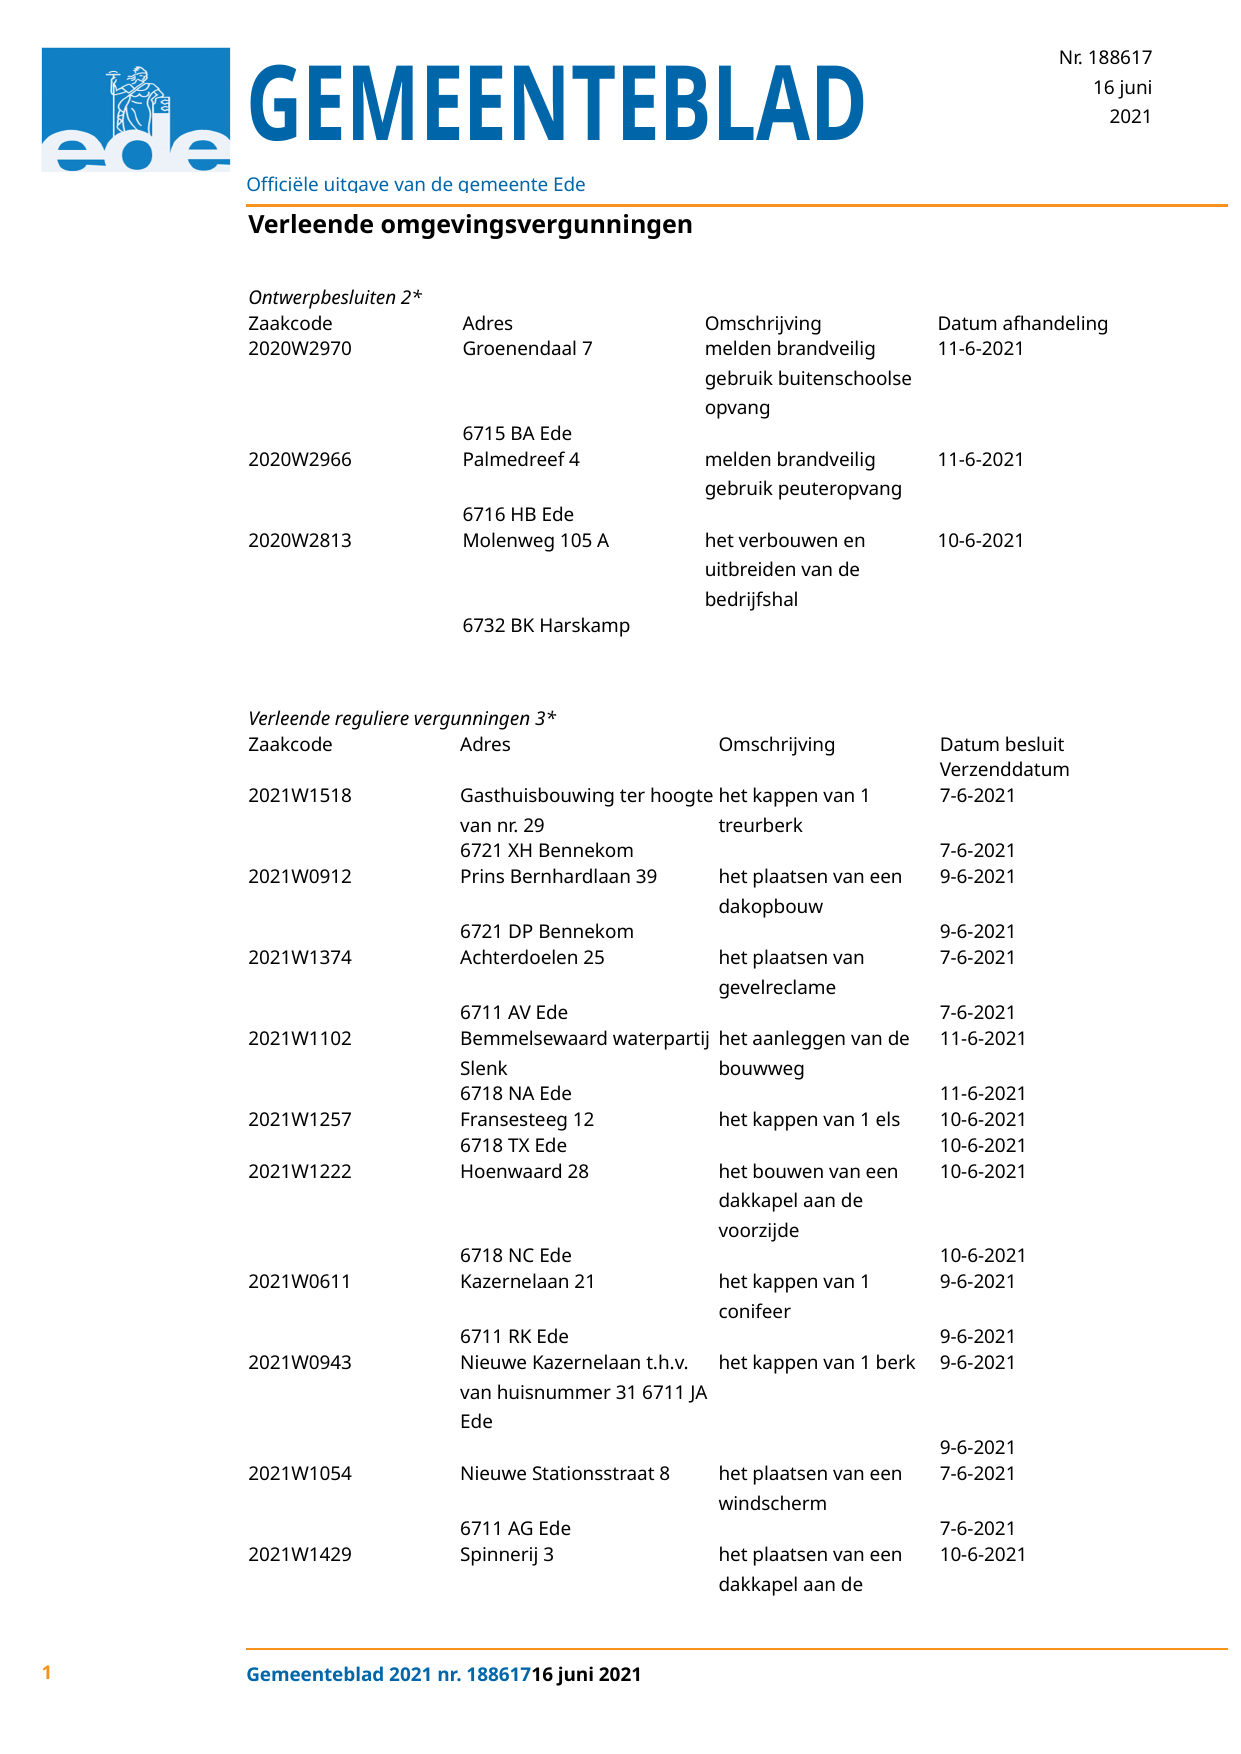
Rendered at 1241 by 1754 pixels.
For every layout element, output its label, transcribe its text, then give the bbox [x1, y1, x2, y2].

table_cell Nieuwe Kazernelaan t.h.v. van huisnummer 31 6711 JA Ede [460, 1350, 718, 1434]
table_cell Bemmelsewaard waterpartij Slenk [460, 1025, 718, 1081]
table_cell 6721 XH Bennekom [460, 838, 718, 863]
table_cell het plaatsen van een windscherm [718, 1460, 939, 1515]
table_cell 6711 RK Ede [460, 1324, 718, 1349]
table_cell het kappen van 1 els [718, 1106, 939, 1132]
table_cell 9-6-2021 [940, 919, 1152, 944]
table_cell Spinnerij 3 [460, 1541, 718, 1596]
table_cell [705, 420, 937, 446]
table_cell 9-6-2021 [940, 1350, 1152, 1434]
table_cell het verbouwen en uitbreiden van de bedrijfshal [705, 527, 937, 612]
table_cell 11-6-2021 [940, 1081, 1152, 1106]
table_cell het bouwen van een dakkapel aan de voorzijde [718, 1158, 939, 1243]
table_cell Achterdoelen 25 [460, 944, 718, 999]
table_cell Molenweg 105 A [462, 527, 704, 612]
table_cell Kazernelaan 21 [460, 1269, 718, 1324]
table_cell 9-6-2021 [940, 1269, 1152, 1324]
table_cell 11-6-2021 [937, 446, 1152, 501]
table_cell 2021W0912 [248, 863, 460, 918]
table_header Omschrijving [718, 731, 939, 756]
table_cell [460, 756, 718, 782]
table_cell [248, 919, 460, 944]
table_cell [718, 1434, 939, 1460]
table_cell [718, 1081, 939, 1106]
table_cell 6715 BA Ede [462, 420, 704, 446]
table_cell [248, 838, 460, 863]
table_cell Palmedreef 4 [462, 446, 704, 501]
table_cell [718, 1132, 939, 1158]
table_cell 9-6-2021 [940, 863, 1152, 918]
table_cell 6718 TX Ede [460, 1132, 718, 1158]
table_cell [248, 1434, 460, 1460]
table_cell melden brandveilig gebruik peuteropvang [705, 446, 937, 501]
table_cell 2021W0943 [248, 1350, 460, 1434]
table_cell 6718 NA Ede [460, 1081, 718, 1106]
table_cell Nieuwe Stationsstraat 8 [460, 1460, 718, 1515]
table_cell 2021W1518 [248, 782, 460, 837]
table_cell het plaatsen van een dakkapel aan de [718, 1541, 939, 1596]
table_cell 6721 DP Bennekom [460, 919, 718, 944]
table_cell 11-6-2021 [940, 1025, 1152, 1081]
table_cell 2021W0611 [248, 1269, 460, 1324]
table_cell 10-6-2021 [937, 527, 1152, 612]
table_cell 2020W2813 [248, 527, 462, 612]
table_cell Gasthuisbouwing ter hoogte van nr. 29 [460, 782, 718, 837]
table_cell 9-6-2021 [940, 1434, 1152, 1460]
table_cell 6711 AV Ede [460, 1000, 718, 1025]
table_cell [718, 1515, 939, 1541]
table_cell [937, 501, 1152, 527]
table_cell [248, 1324, 460, 1349]
table_cell [705, 501, 937, 527]
table_cell 10-6-2021 [940, 1541, 1152, 1596]
table_cell 7-6-2021 [940, 1460, 1152, 1515]
table_cell 7-6-2021 [940, 782, 1152, 837]
picture [41, 47, 231, 172]
table_cell het aanleggen van de bouwweg [718, 1025, 939, 1081]
table_cell [718, 1324, 939, 1349]
table_cell [718, 1243, 939, 1268]
table_cell 7-6-2021 [940, 944, 1152, 999]
table_cell [248, 756, 460, 782]
table_cell 2021W1257 [248, 1106, 460, 1132]
table_cell Verzenddatum [940, 756, 1152, 782]
table_cell [248, 501, 462, 527]
table_header Datum afhandeling [937, 310, 1152, 335]
table_cell [248, 420, 462, 446]
table_cell 6711 AG Ede [460, 1515, 718, 1541]
table_cell 2021W1429 [248, 1541, 460, 1596]
table_cell het kappen van 1 berk [718, 1350, 939, 1434]
table_cell 2021W1222 [248, 1158, 460, 1243]
table_cell 6718 NC Ede [460, 1243, 718, 1268]
table_cell [248, 1081, 460, 1106]
table_header Omschrijving [705, 310, 937, 335]
table_cell 6716 HB Ede [462, 501, 704, 527]
table_cell 10-6-2021 [940, 1132, 1152, 1158]
table_cell [248, 1132, 460, 1158]
table_cell [705, 612, 937, 638]
table_cell 2021W1102 [248, 1025, 460, 1081]
table_cell het kappen van 1 treurberk [718, 782, 939, 837]
table_cell Hoenwaard 28 [460, 1158, 718, 1243]
table_cell 2020W2966 [248, 446, 462, 501]
table_cell 10-6-2021 [940, 1106, 1152, 1132]
table_cell 2020W2970 [248, 335, 462, 420]
table_cell 2021W1054 [248, 1460, 460, 1515]
table_header Adres [460, 731, 718, 756]
table_cell Groenendaal 7 [462, 335, 704, 420]
text Verleende omgevingsvergunningen [248, 207, 1152, 241]
table_cell 10-6-2021 [940, 1243, 1152, 1268]
table_cell 2021W1374 [248, 944, 460, 999]
table_cell [248, 1243, 460, 1268]
text Verleende reguliere vergunningen 3* [248, 705, 1152, 731]
table_cell [718, 1000, 939, 1025]
table_cell 9-6-2021 [940, 1324, 1152, 1349]
table_cell het kappen van 1 conifeer [718, 1269, 939, 1324]
table_cell [718, 838, 939, 863]
table_cell 6732 BK Harskamp [462, 612, 704, 638]
table_cell 7-6-2021 [940, 838, 1152, 863]
table_header Zaakcode [248, 731, 460, 756]
table_cell het plaatsen van gevelreclame [718, 944, 939, 999]
table_cell Fransesteeg 12 [460, 1106, 718, 1132]
table_cell [248, 612, 462, 638]
table_cell [460, 1434, 718, 1460]
table_cell [718, 756, 939, 782]
table_cell 11-6-2021 [937, 335, 1152, 420]
table_cell [937, 420, 1152, 446]
table_cell 7-6-2021 [940, 1000, 1152, 1025]
table_cell [718, 919, 939, 944]
table_header Adres [462, 310, 704, 335]
table_cell [937, 612, 1152, 638]
table_cell 10-6-2021 [940, 1158, 1152, 1243]
table_cell Prins Bernhardlaan 39 [460, 863, 718, 918]
table_cell [248, 1515, 460, 1541]
table_cell melden brandveilig gebruik buitenschoolse opvang [705, 335, 937, 420]
table_cell 7-6-2021 [940, 1515, 1152, 1541]
table_cell [248, 1000, 460, 1025]
table_cell het plaatsen van een dakopbouw [718, 863, 939, 918]
table_header Datum besluit [940, 731, 1152, 756]
text Ontwerpbesluiten 2* [248, 284, 1152, 309]
table_header Zaakcode [248, 310, 462, 335]
